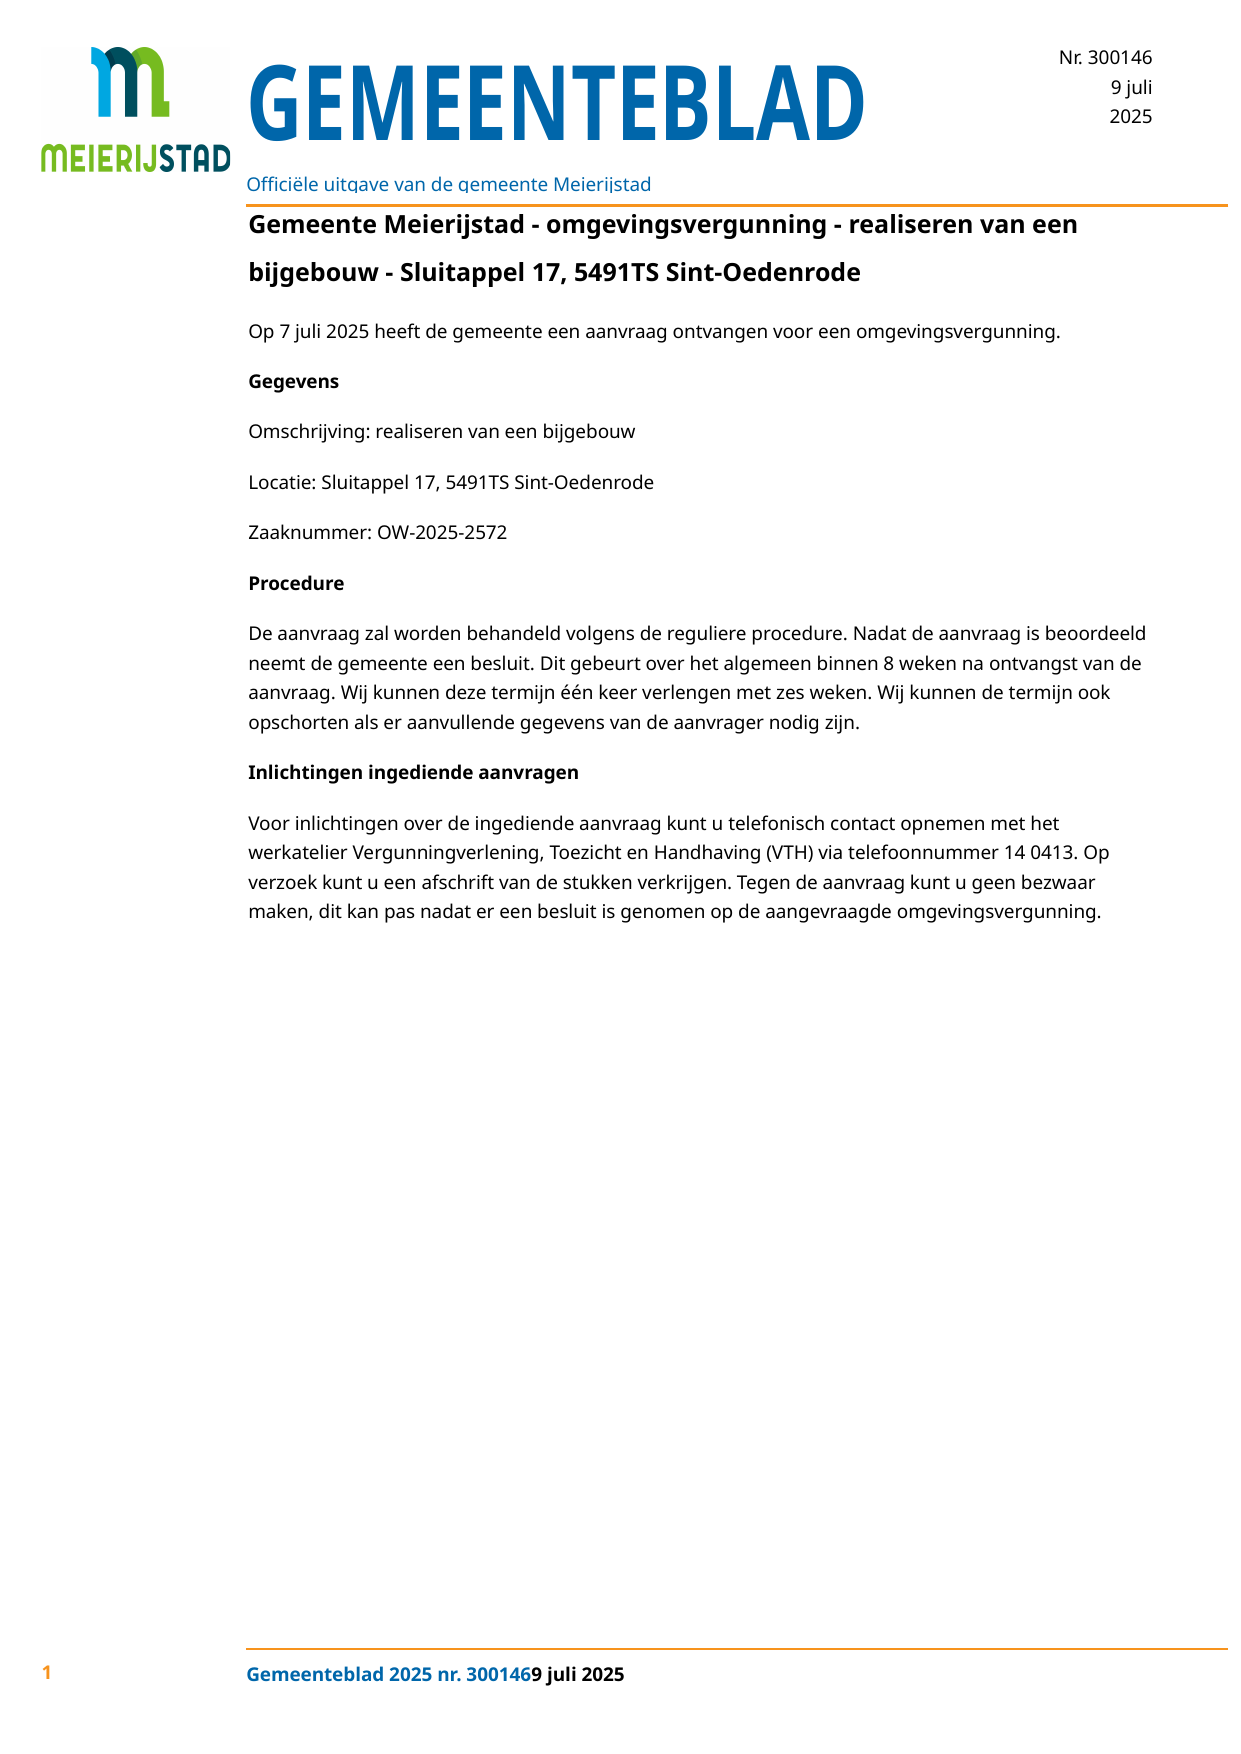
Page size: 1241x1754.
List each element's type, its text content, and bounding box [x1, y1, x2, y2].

text De aanvraag zal worden behandeld volgens de reguliere procedure. Nadat de aanvraag is beoordeeld neemt de gemeente een besluit. Dit gebeurt over het algemeen binnen 8 weken na ontvangst van de aanvraag. Wij kunnen deze termijn één keer verlengen met zes weken. Wij kunnen de termijn ook opschorten als er aanvullende gegevens van de aanvrager nodig zijn. [248, 620, 1152, 735]
text Inlichtingen ingediende aanvragen [248, 759, 1152, 785]
text Gegevens [248, 368, 1152, 394]
text Voor inlichtingen over de ingediende aanvraag kunt u telefonisch contact opnemen met het werkatelier Vergunningverlening, Toezicht en Handhaving (VTH) via telefoonnummer 14 0413. Op verzoek kunt u een afschrift van de stukken verkrijgen. Tegen de aanvraag kunt u geen bezwaar maken, dit kan pas nadat er een besluit is genomen op de aangevraagde omgevingsvergunning. [248, 810, 1152, 924]
text Procedure [248, 570, 1152, 596]
text Locatie: Sluitappel 17, 5491TS Sint-Oedenrode [248, 469, 1152, 495]
text Op 7 juli 2025 heeft de gemeente een aanvraag ontvangen voor een omgevingsvergunning. [248, 318, 1152, 344]
picture [41, 47, 231, 172]
text Gemeente Meierijstad - omgevingsvergunning - realiseren van een bijgebouw - Sluitappel 17, 5491TS Sint-Oedenrode [248, 207, 1152, 288]
text Omschrijving: realiseren van een bijgebouw [248, 419, 1152, 444]
text Zaaknummer: OW-2025-2572 [248, 519, 1152, 545]
